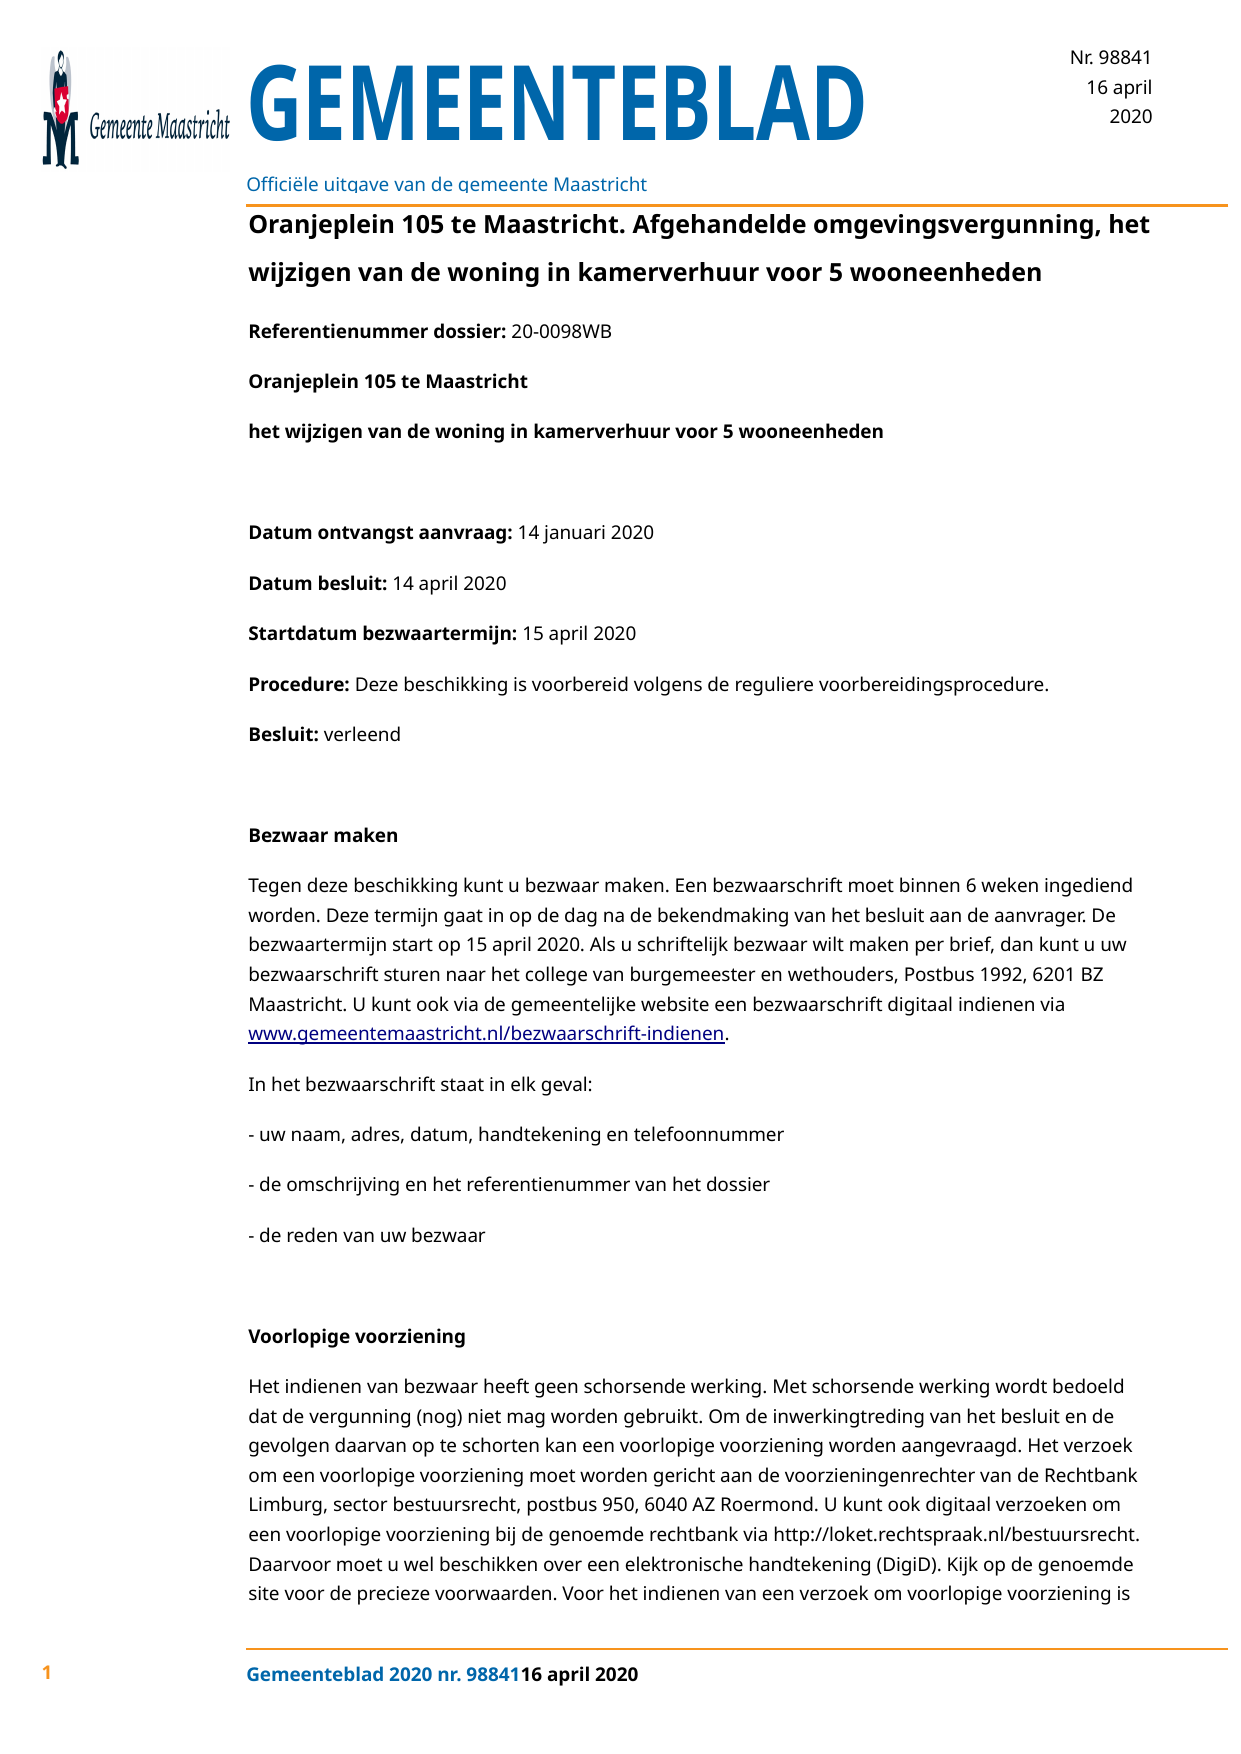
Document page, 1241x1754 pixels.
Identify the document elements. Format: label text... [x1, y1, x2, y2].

text - uw naam, adres, datum, handtekening en telefoonnummer [248, 1121, 1152, 1147]
text Startdatum bezwaartermijn: 15 april 2020 [248, 620, 1152, 646]
text Referentienummer dossier: 20-0098WB [248, 318, 1152, 344]
text het wijzigen van de woning in kamerverhuur voor 5 wooneenheden [248, 419, 1152, 444]
text Oranjeplein 105 te Maastricht [248, 368, 1152, 394]
text Het indienen van bezwaar heeft geen schorsende werking. Met schorsende werking wordt bedoeld dat de vergunning (nog) niet mag worden gebruikt. Om de inwerkingtreding van het besluit en de gevolgen daarvan op te schorten kan een voorlopige voorziening worden aangevraagd. Het verzoek om een voorlopige voorziening moet worden gericht aan de voorzieningenrechter van de Rechtbank Limburg, sector bestuursrecht, postbus 950, 6040 AZ Roermond. U kunt ook digitaal verzoeken om een voorlopige voorziening bij de genoemde rechtbank via http://loket.rechtspraak.nl/bestuursrecht. Daarvoor moet u wel beschikken over een elektronische handtekening (DigiD). Kijk op de genoemde site voor de precieze voorwaarden. Voor het indienen van een verzoek om voorlopige voorziening is [248, 1373, 1152, 1606]
text Procedure: Deze beschikking is voorbereid volgens de reguliere voorbereidingsprocedure. [248, 671, 1152, 697]
picture [41, 47, 231, 172]
text - de omschrijving en het referentienummer van het dossier [248, 1172, 1152, 1197]
text Besluit: verleend [248, 721, 1152, 747]
text In het bezwaarschrift staat in elk geval: [248, 1071, 1152, 1097]
text Voorlopige voorziening [248, 1323, 1152, 1349]
text Tegen deze beschikking kunt u bezwaar maken. Een bezwaarschrift moet binnen 6 weken ingediend worden. Deze termijn gaat in op de dag na de bekendmaking van het besluit aan de aanvrager. De bezwaartermijn start op 15 april 2020. Als u schriftelijk bezwaar wilt maken per brief, dan kunt u uw bezwaarschrift sturen naar het college van burgemeester en wethouders, Postbus 1992, 6201 BZ Maastricht. U kunt ook via de gemeentelijke website een bezwaarschrift digitaal indienen via www.gemeentemaastricht.nl/bezwaarschrift-indienen. [248, 872, 1152, 1046]
text Datum ontvangst aanvraag: 14 januari 2020 [248, 519, 1152, 545]
text Datum besluit: 14 april 2020 [248, 570, 1152, 596]
text - de reden van uw bezwaar [248, 1222, 1152, 1248]
text Oranjeplein 105 te Maastricht. Afgehandelde omgevingsvergunning, het wijzigen van de woning in kamerverhuur voor 5 wooneenheden [248, 207, 1152, 288]
text Bezwaar maken [248, 822, 1152, 848]
